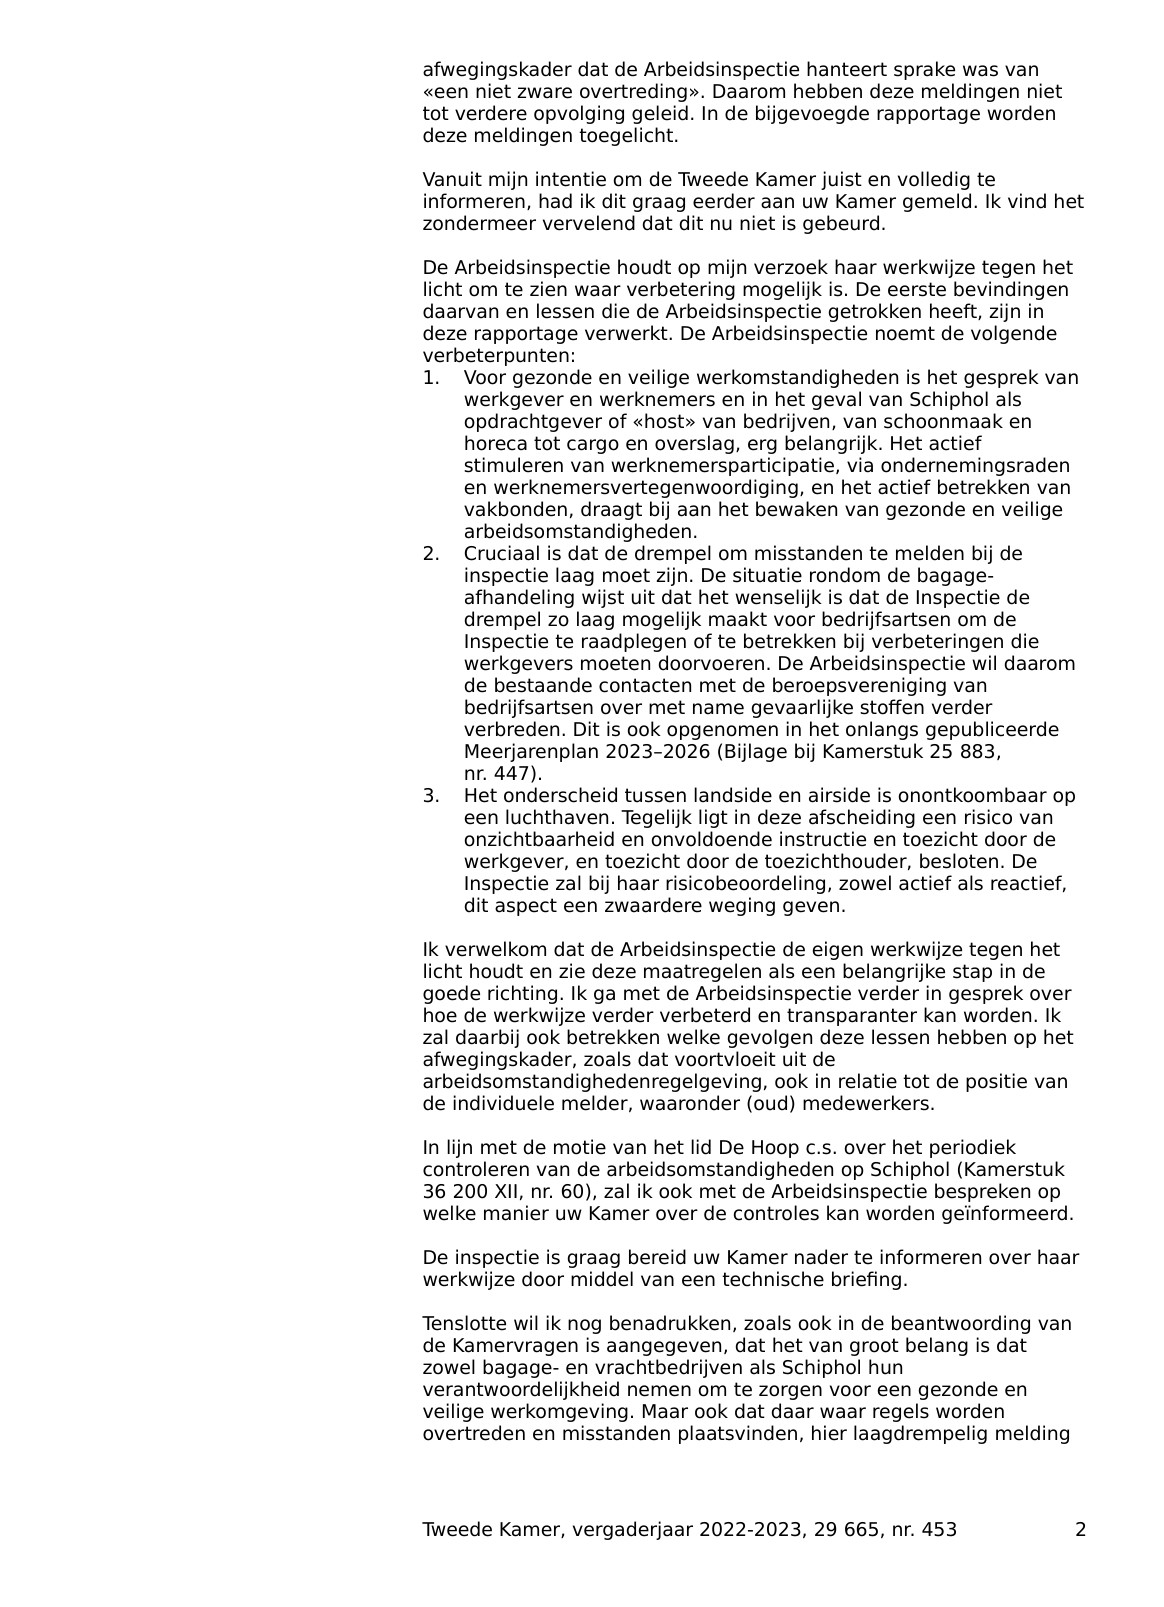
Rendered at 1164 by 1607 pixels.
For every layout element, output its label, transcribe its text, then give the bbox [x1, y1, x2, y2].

text In lijn met de motie van het lid De Hoop c.s. over het periodiek controleren van de arbeidsomstandigheden op Schiphol (Kamerstuk 36 200 XII, nr. 60), zal ik ook met de Arbeidsinspectie bespreken op welke manier uw Kamer over de controles kan worden geïnformeerd. [422, 1137, 1087, 1225]
text Vanuit mijn intentie om de Tweede Kamer juist en volledig te informeren, had ik dit graag eerder aan uw Kamer gemeld. Ik vind het zondermeer vervelend dat dit nu niet is gebeurd. [422, 169, 1087, 235]
text afwegingskader dat de Arbeidsinspectie hanteert sprake was van «een niet zware overtreding». Daarom hebben deze meldingen niet tot verdere opvolging geleid. In de bijgevoegde rapportage worden deze meldingen toegelicht. [422, 59, 1087, 147]
text De inspectie is graag bereid uw Kamer nader te informeren over haar werkwijze door middel van een technische briefing. [422, 1247, 1087, 1291]
text 3. Het onderscheid tussen landside en airside is onontkoombaar op een luchthaven. Tegelijk ligt in deze afscheiding een risico van onzichtbaarheid en onvoldoende instructie en toezicht door de werkgever, en toezicht door de toezichthouder, besloten. De Inspectie zal bij haar risicobeoordeling, zowel actief als reactief, dit aspect een zwaardere weging geven. [422, 785, 1087, 917]
text Tenslotte wil ik nog benadrukken, zoals ook in de beantwoording van de Kamervragen is aangegeven, dat het van groot belang is dat zowel bagage- en vrachtbedrijven als Schiphol hun verantwoordelijkheid nemen om te zorgen voor een gezonde en veilige werkomgeving. Maar ook dat daar waar regels worden overtreden en misstanden plaatsvinden, hier laagdrempelig melding [422, 1313, 1087, 1445]
text 1. Voor gezonde en veilige werkomstandigheden is het gesprek van werkgever en werknemers en in het geval van Schiphol als opdrachtgever of «host» van bedrijven, van schoonmaak en horeca tot cargo en overslag, erg belangrijk. Het actief stimuleren van werknemersparticipatie, via ondernemingsraden en werknemersvertegenwoordiging, en het actief betrekken van vakbonden, draagt bij aan het bewaken van gezonde en veilige arbeidsomstandigheden. [422, 367, 1087, 543]
text 2. Cruciaal is dat de drempel om misstanden te melden bij de inspectie laag moet zijn. De situatie rondom de bagage-afhandeling wijst uit dat het wenselijk is dat de Inspectie de drempel zo laag mogelijk maakt voor bedrijfsartsen om de Inspectie te raadplegen of te betrekken bij verbeteringen die werkgevers moeten doorvoeren. De Arbeidsinspectie wil daarom de bestaande contacten met de beroepsvereniging van bedrijfsartsen over met name gevaarlijke stoffen verder verbreden. Dit is ook opgenomen in het onlangs gepubliceerde Meerjarenplan 2023–2026 (Bijlage bij Kamerstuk 25 883, nr. 447). [422, 543, 1087, 785]
text De Arbeidsinspectie houdt op mijn verzoek haar werkwijze tegen het licht om te zien waar verbetering mogelijk is. De eerste bevindingen daarvan en lessen die de Arbeidsinspectie getrokken heeft, zijn in deze rapportage verwerkt. De Arbeidsinspectie noemt de volgende verbeterpunten: [422, 257, 1087, 367]
text Ik verwelkom dat de Arbeidsinspectie de eigen werkwijze tegen het licht houdt en zie deze maatregelen als een belangrijke stap in de goede richting. Ik ga met de Arbeidsinspectie verder in gesprek over hoe de werkwijze verder verbeterd en transparanter kan worden. Ik zal daarbij ook betrekken welke gevolgen deze lessen hebben op het afwegingskader, zoals dat voortvloeit uit de arbeidsomstandighedenregelgeving, ook in relatie tot de positie van de individuele melder, waaronder (oud) medewerkers. [422, 939, 1087, 1115]
